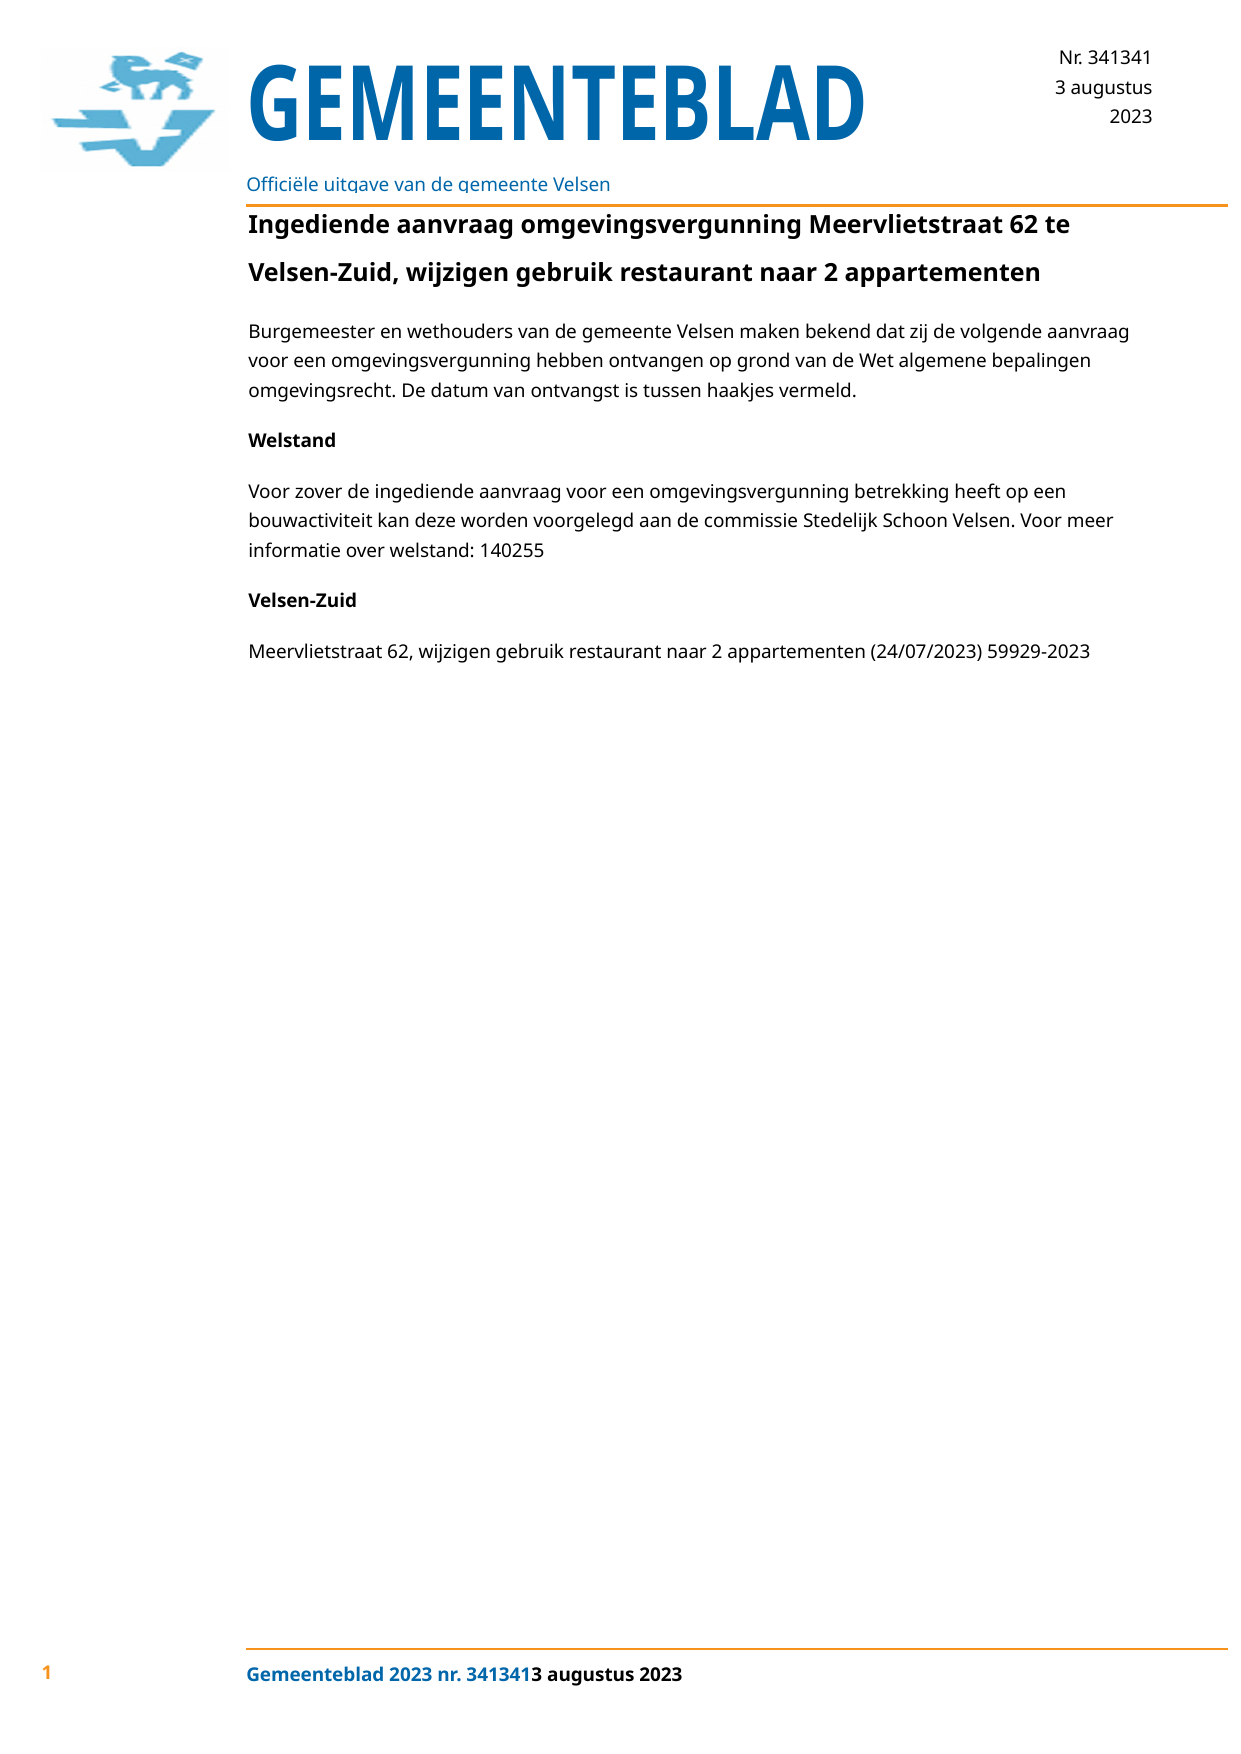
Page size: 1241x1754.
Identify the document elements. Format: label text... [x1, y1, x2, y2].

text Burgemeester en wethouders van de gemeente Velsen maken bekend dat zij de volgende aanvraag voor een omgevingsvergunning hebben ontvangen op grond van de Wet algemene bepalingen omgevingsrecht. De datum van ontvangst is tussen haakjes vermeld. [248, 318, 1152, 403]
text Ingediende aanvraag omgevingsvergunning Meervlietstraat 62 te Velsen-Zuid, wijzigen gebruik restaurant naar 2 appartementen [248, 207, 1152, 288]
text Velsen-Zuid [248, 587, 1152, 613]
text Meervlietstraat 62, wijzigen gebruik restaurant naar 2 appartementen (24/07/2023) 59929-2023 [248, 638, 1152, 664]
picture [41, 47, 231, 172]
text Welstand [248, 427, 1152, 453]
text Voor zover de ingediende aanvraag voor een omgevingsvergunning betrekking heeft op een bouwactiviteit kan deze worden voorgelegd aan de commissie Stedelijk Schoon Velsen. Voor meer informatie over welstand: 140255 [248, 478, 1152, 563]
